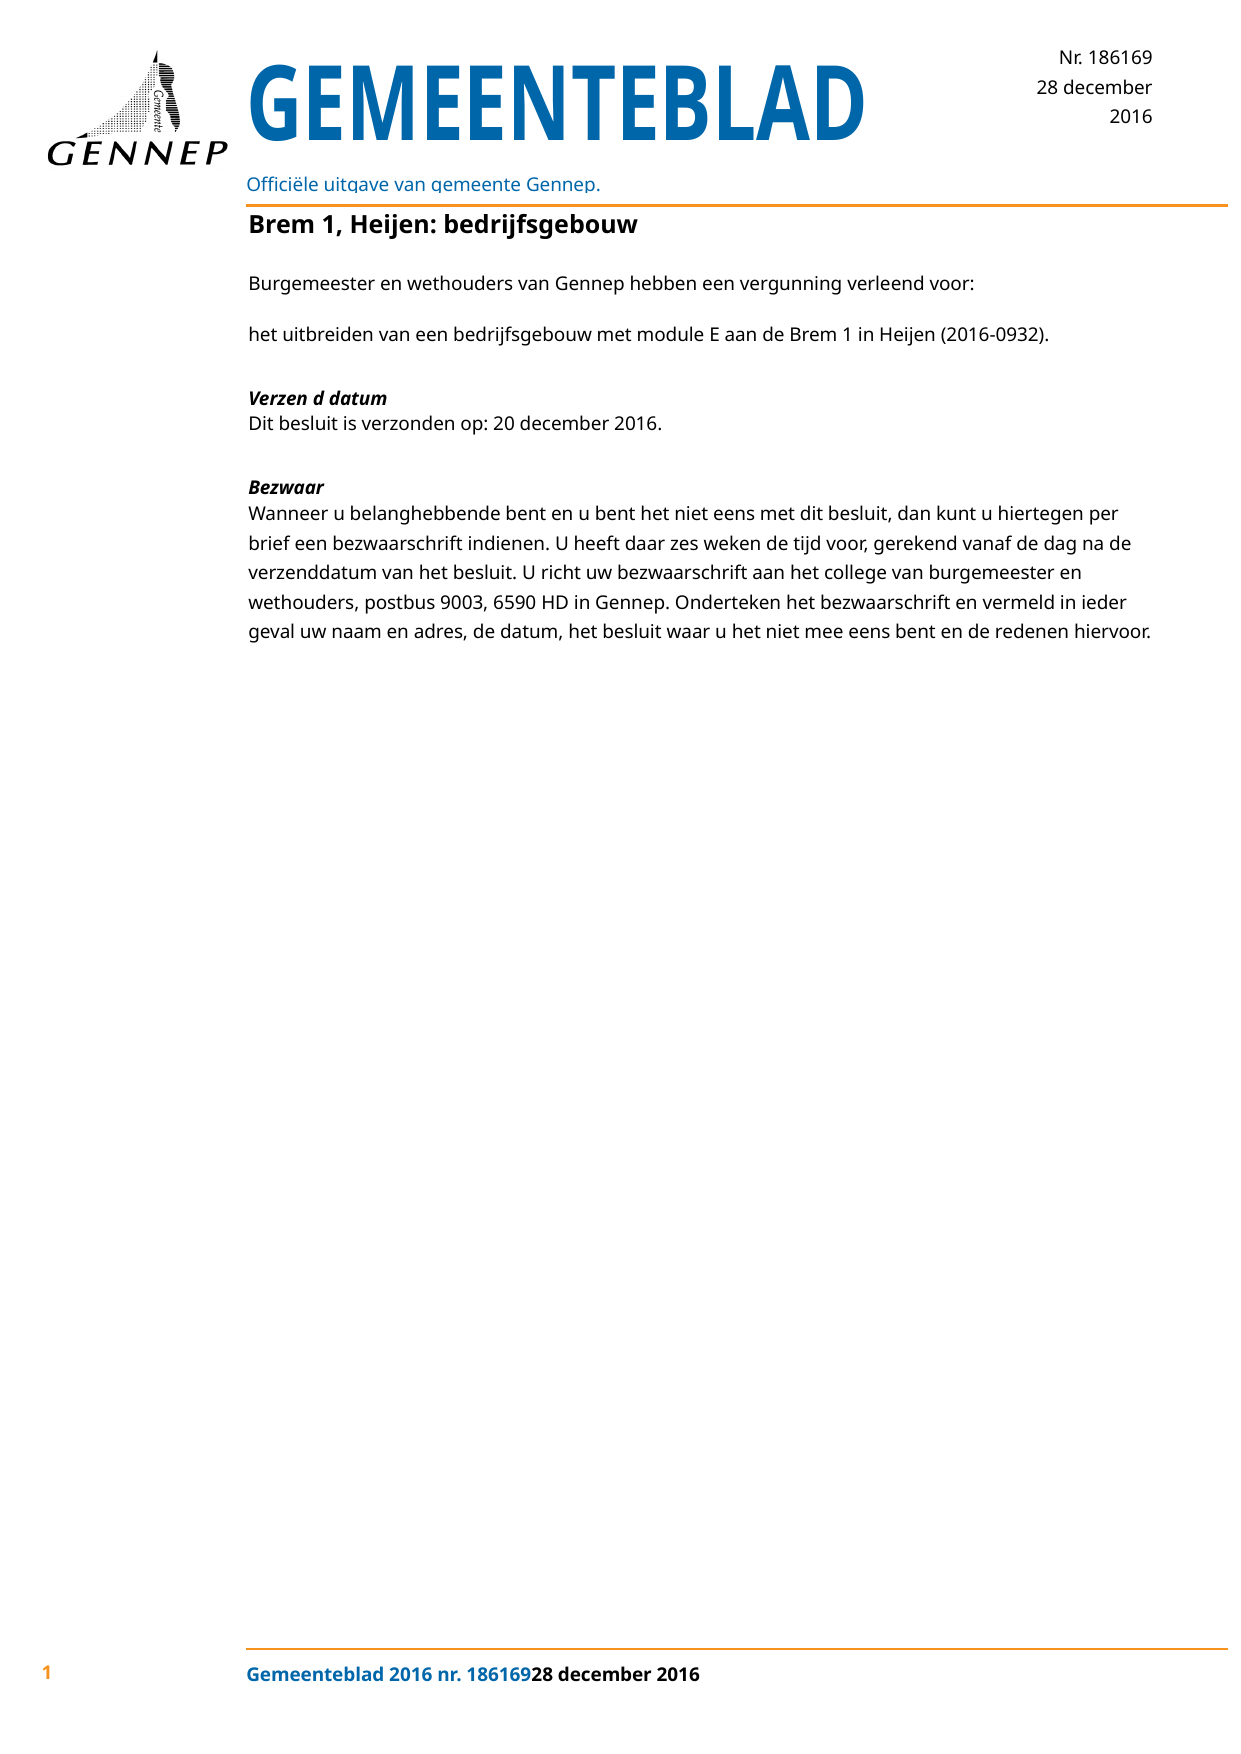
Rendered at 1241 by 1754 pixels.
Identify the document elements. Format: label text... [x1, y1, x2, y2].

text Verzen d datum [248, 385, 1152, 410]
text Wanneer u belanghebbende bent en u bent het niet eens met dit besluit, dan kunt u hiertegen per brief een bezwaarschrift indienen. U heeft daar zes weken de tijd voor, gerekend vanaf de dag na de verzenddatum van het besluit. U richt uw bezwaarschrift aan het college van burgemeester en wethouders, postbus 9003, 6590 HD in Gennep. Onderteken het bezwaarschrift en vermeld in ieder geval uw naam en adres, de datum, het besluit waar u het niet mee eens bent en de redenen hiervoor. [248, 500, 1152, 644]
text Dit besluit is verzonden op: 20 december 2016. [248, 410, 1152, 436]
picture [41, 47, 231, 172]
text het uitbreiden van een bedrijfsgebouw met module E aan de Brem 1 in Heijen (2016-0932). [248, 321, 1152, 346]
text Burgemeester en wethouders van Gennep hebben een vergunning verleend voor: [248, 270, 1152, 296]
text Bezwaar [248, 474, 1152, 500]
text Brem 1, Heijen: bedrijfsgebouw [248, 207, 1152, 241]
